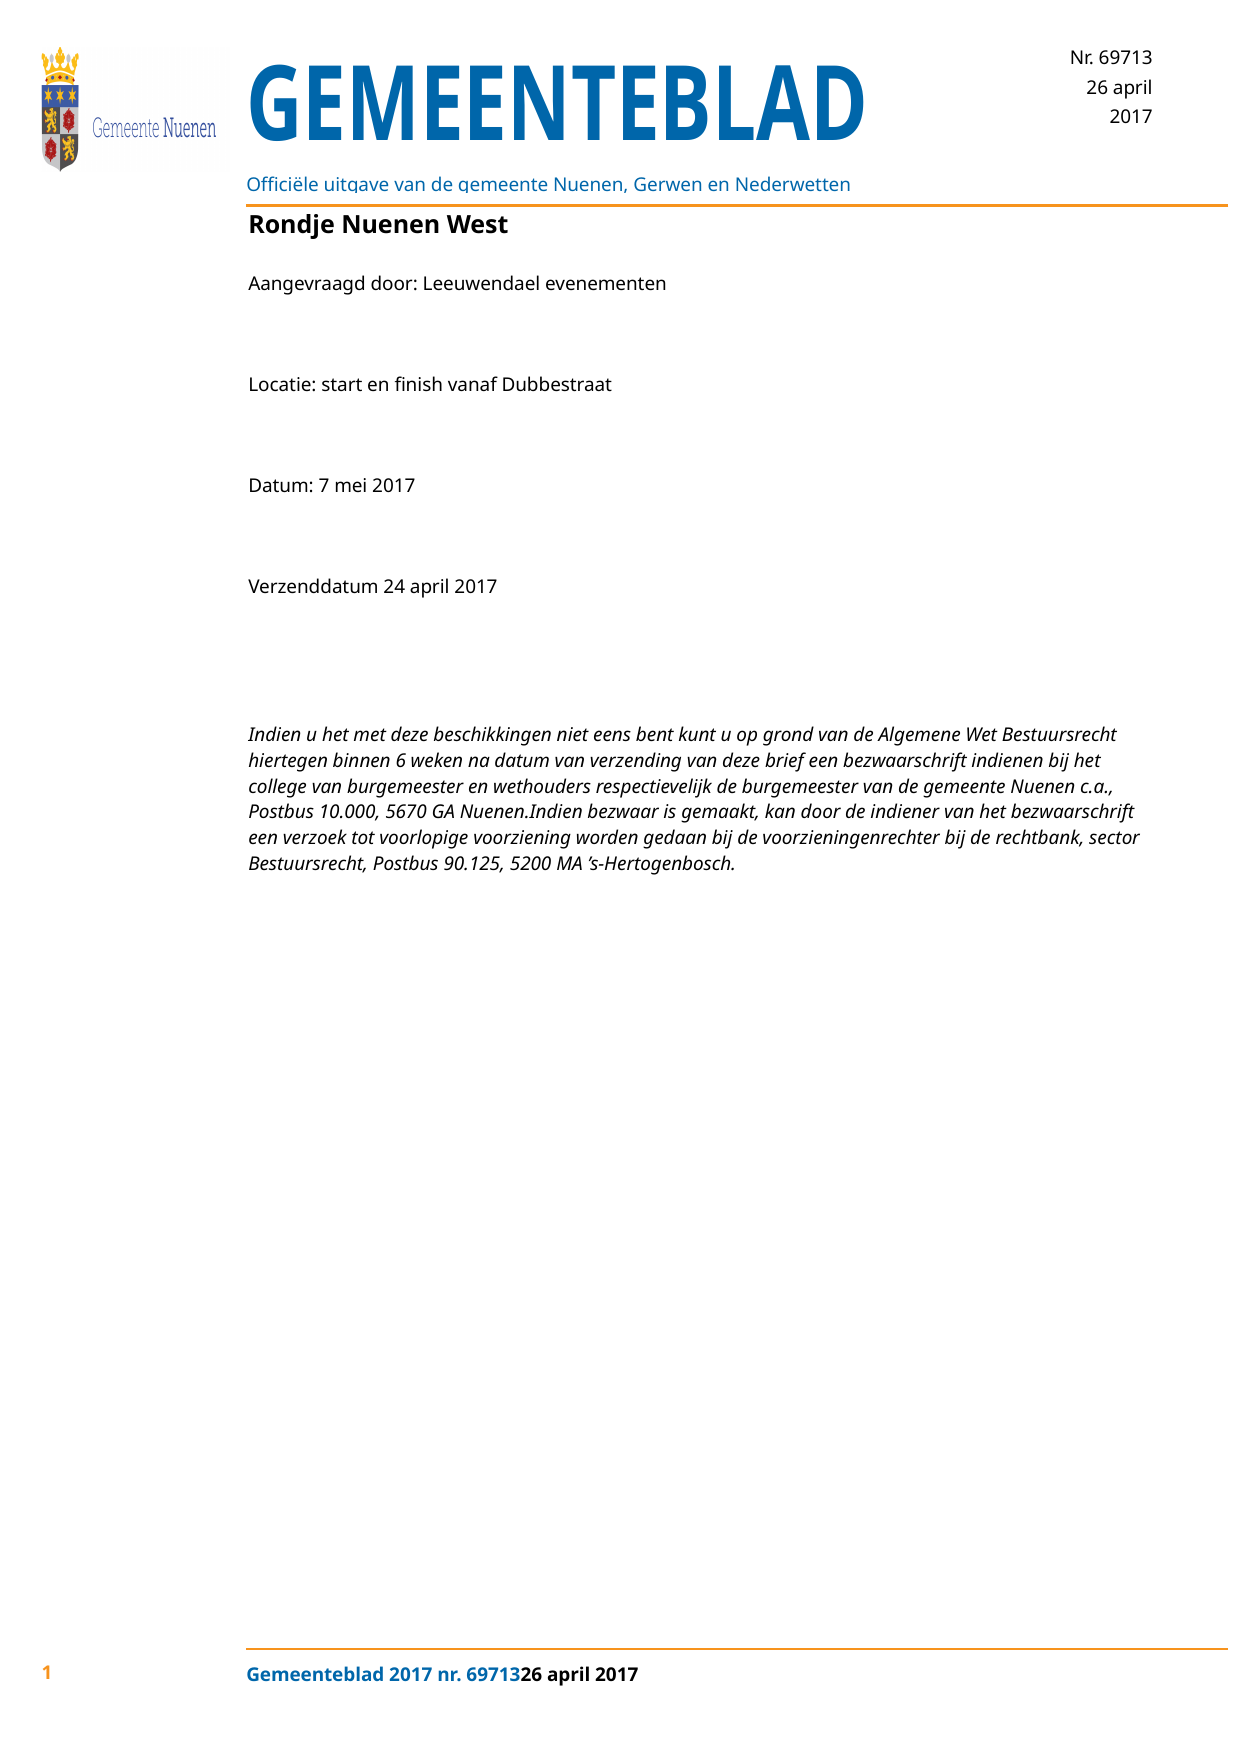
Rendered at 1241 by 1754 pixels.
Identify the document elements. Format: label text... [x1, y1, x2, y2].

text Aangevraagd door: Leeuwendael evenementen [248, 270, 1152, 296]
picture [41, 47, 231, 172]
text Verzenddatum 24 april 2017 [248, 573, 1152, 598]
text Locatie: start en finish vanaf Dubbestraat [248, 371, 1152, 397]
text Indien u het met deze beschikkingen niet eens bent kunt u op grond van de Algemene Wet Bestuursrecht hiertegen binnen 6 weken na datum van verzending van deze brief een bezwaarschrift indienen bij het college van burgemeester en wethouders respectievelijk de burgemeester van de gemeente Nuenen c.a., Postbus 10.000, 5670 GA Nuenen.Indien bezwaar is gemaakt, kan door de indiener van het bezwaarschrift een verzoek tot voorlopige voorziening worden gedaan bij de voorzieningenrechter bij de rechtbank, sector Bestuursrecht, Postbus 90.125, 5200 MA ’s-Hertogenbosch. [248, 721, 1152, 876]
text Datum: 7 mei 2017 [248, 472, 1152, 498]
text Rondje Nuenen West [248, 207, 1152, 241]
